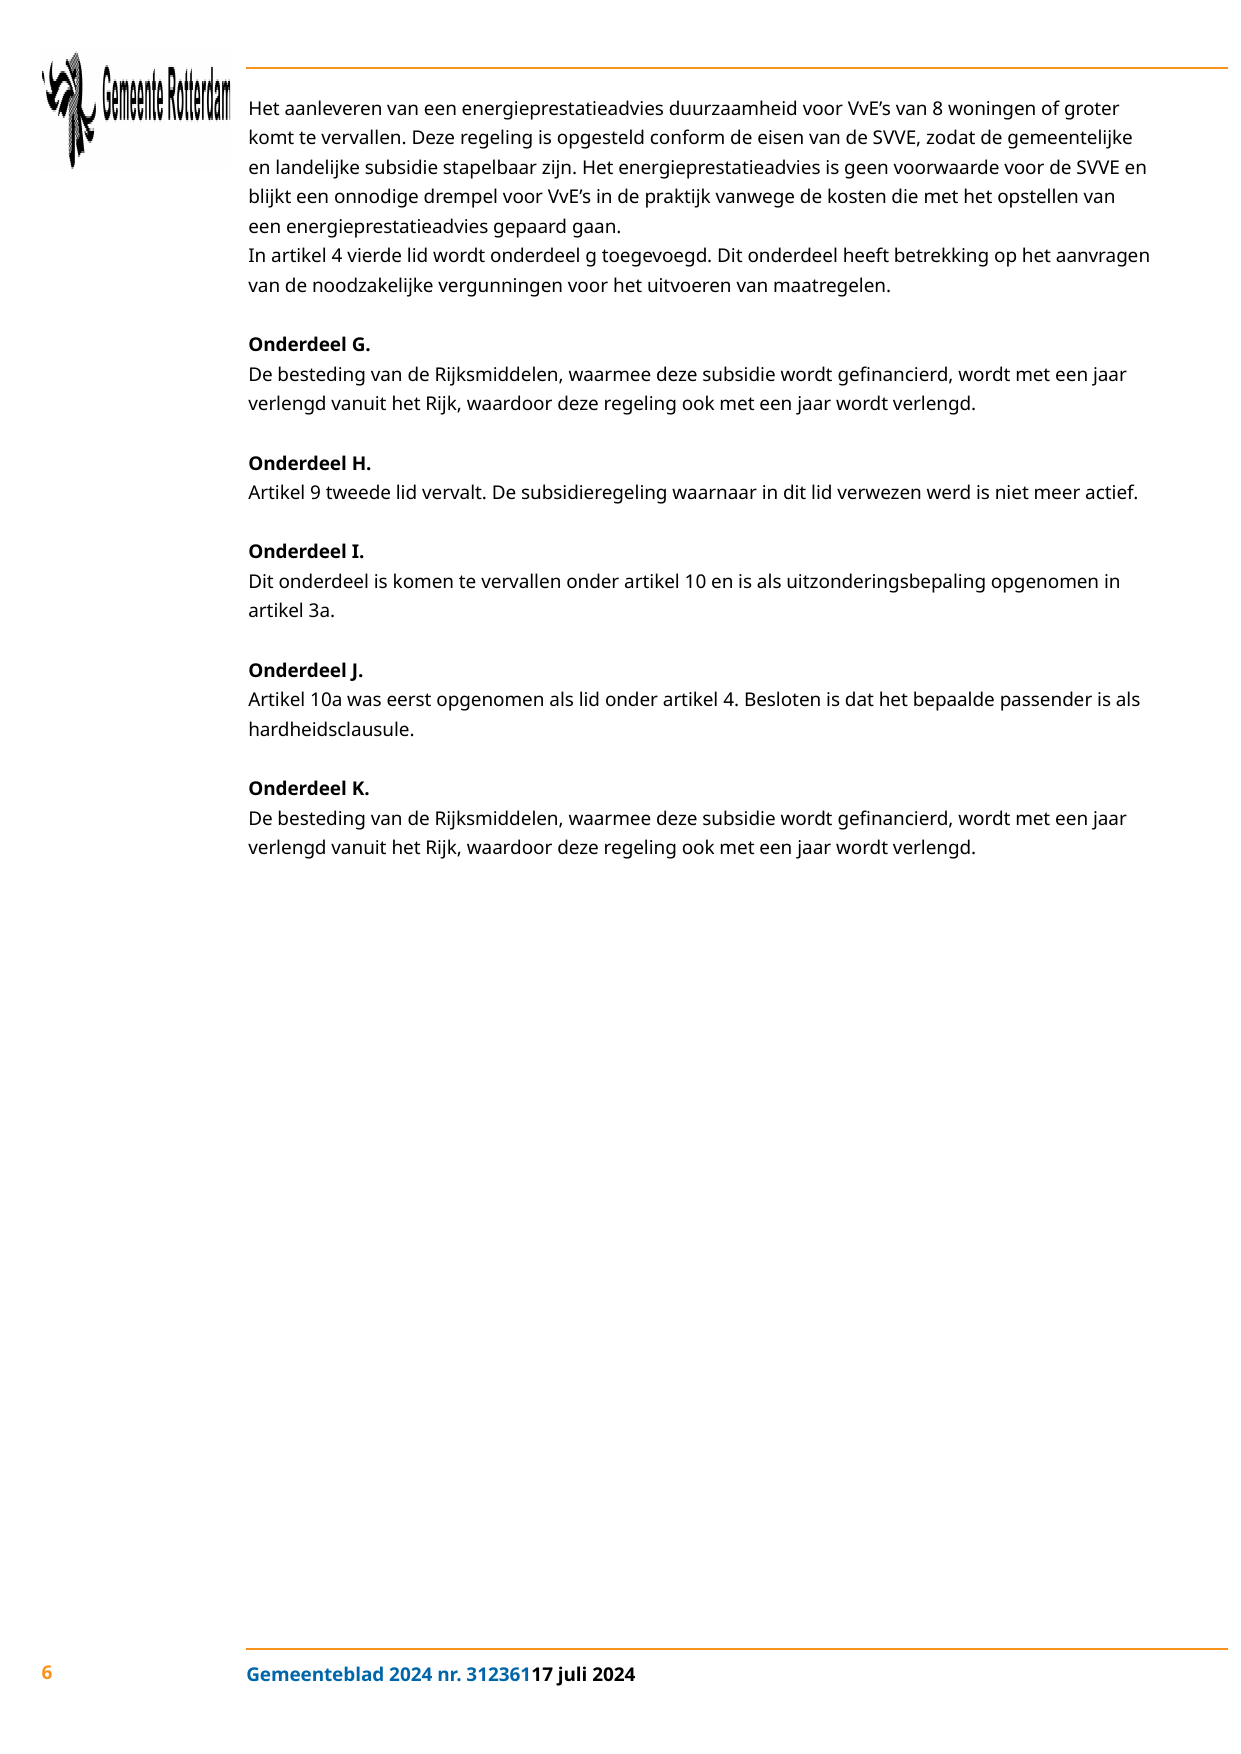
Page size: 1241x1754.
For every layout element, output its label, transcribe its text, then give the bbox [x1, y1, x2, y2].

text Onderdeel K. [248, 775, 1152, 801]
text De besteding van de Rijksmiddelen, waarmee deze subsidie wordt gefinancierd, wordt met een jaar verlengd vanuit het Rijk, waardoor deze regeling ook met een jaar wordt verlengd. [248, 361, 1152, 416]
text Onderdeel H. [248, 450, 1152, 476]
text Onderdeel J. [248, 657, 1152, 683]
text Onderdeel I. [248, 538, 1152, 564]
text Onderdeel G. [248, 331, 1152, 357]
text Artikel 10a was eerst opgenomen als lid onder artikel 4. Besloten is dat het bepaalde passender is als hardheidsclausule. [248, 686, 1152, 742]
text In artikel 4 vierde lid wordt onderdeel g toegevoegd. Dit onderdeel heeft betrekking op het aanvragen van de noodzakelijke vergunningen voor het uitvoeren van maatregelen. [248, 243, 1152, 298]
text Dit onderdeel is komen te vervallen onder artikel 10 en is als uitzonderingsbepaling opgenomen in artikel 3a. [248, 568, 1152, 623]
text De besteding van de Rijksmiddelen, waarmee deze subsidie wordt gefinancierd, wordt met een jaar verlengd vanuit het Rijk, waardoor deze regeling ook met een jaar wordt verlengd. [248, 805, 1152, 860]
text Artikel 9 tweede lid vervalt. De subsidieregeling waarnaar in dit lid verwezen werd is niet meer actief. [248, 479, 1152, 505]
text Het aanleveren van een energieprestatieadvies duurzaamheid voor VvE’s van 8 woningen of groter komt te vervallen. Deze regeling is opgesteld conform de eisen van de SVVE, zodat de gemeentelijke en landelijke subsidie stapelbaar zijn. Het energieprestatieadvies is geen voorwaarde voor de SVVE en blijkt een onnodige drempel voor VvE’s in de praktijk vanwege de kosten die met het opstellen van een energieprestatieadvies gepaard gaan. [248, 95, 1152, 239]
picture [41, 47, 231, 172]
